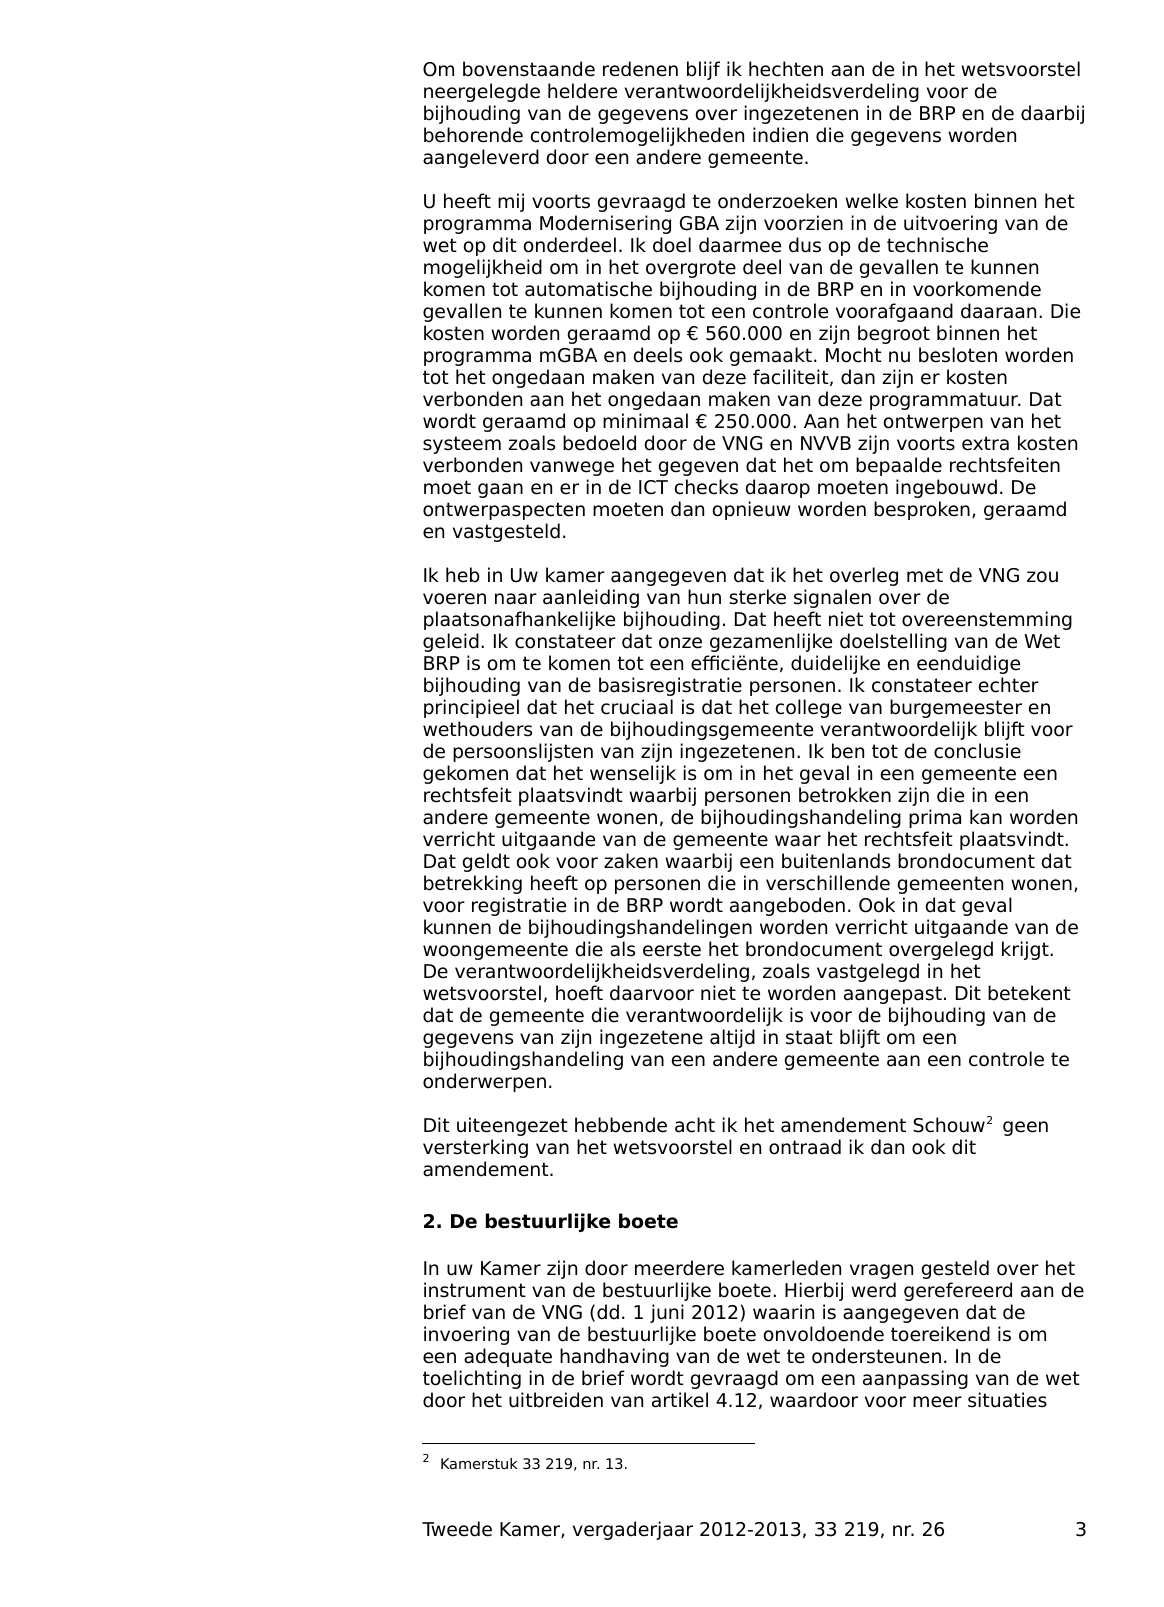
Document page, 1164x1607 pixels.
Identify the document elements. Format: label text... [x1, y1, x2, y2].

subtitle 2. De bestuurlijke boete [422, 1211, 1087, 1233]
text In uw Kamer zijn door meerdere kamerleden vragen gesteld over het instrument van de bestuurlijke boete. Hierbij werd gerefereerd aan de brief van de VNG (dd. 1 juni 2012) waarin is aangegeven dat de invoering van de bestuurlijke boete onvoldoende toereikend is om een adequate handhaving van de wet te ondersteunen. In de toelichting in de brief wordt gevraagd om een aanpassing van de wet door het uitbreiden van artikel 4.12, waardoor voor meer situaties [422, 1258, 1087, 1411]
text Kamerstuk 33 219, nr. 13. [422, 1452, 1087, 1474]
text Ik heb in Uw kamer aangegeven dat ik het overleg met de VNG zou voeren naar aanleiding van hun sterke signalen over de plaatsonafhankelijke bijhouding. Dat heeft niet tot overeenstemming geleid. Ik constateer dat onze gezamenlijke doelstelling van de Wet BRP is om te komen tot een efficiënte, duidelijke en eenduidige bijhouding van de basisregistratie personen. Ik constateer echter principieel dat het cruciaal is dat het college van burgemeester en wethouders van de bijhoudingsgemeente verantwoordelijk blijft voor de persoonslijsten van zijn ingezetenen. Ik ben tot de conclusie gekomen dat het wenselijk is om in het geval in een gemeente een rechtsfeit plaatsvindt waarbij personen betrokken zijn die in een andere gemeente wonen, de bijhoudingshandeling prima kan worden verricht uitgaande van de gemeente waar het rechtsfeit plaatsvindt. Dat geldt ook voor zaken waarbij een buitenlands brondocument dat betrekking heeft op personen die in verschillende gemeenten wonen, voor registratie in de BRP wordt aangeboden. Ook in dat geval kunnen de bijhoudingshandelingen worden verricht uitgaande van de woongemeente die als eerste het brondocument overgelegd krijgt. De verantwoordelijkheidsverdeling, zoals vastgelegd in het wetsvoorstel, hoeft daarvoor niet te worden aangepast. Dit betekent dat de gemeente die verantwoordelijk is voor de bijhouding van de gegevens van zijn ingezetene altijd in staat blijft om een bijhoudingshandeling van een andere gemeente aan een controle te onderwerpen. [422, 565, 1087, 1092]
text Dit uiteengezet hebbende acht ik het amendement Schouw geen versterking van het wetsvoorstel en ontraad ik dan ook dit amendement. [422, 1115, 1087, 1181]
text U heeft mij voorts gevraagd te onderzoeken welke kosten binnen het programma Modernisering GBA zijn voorzien in de uitvoering van de wet op dit onderdeel. Ik doel daarmee dus op de technische mogelijkheid om in het overgrote deel van de gevallen te kunnen komen tot automatische bijhouding in de BRP en in voorkomende gevallen te kunnen komen tot een controle voorafgaand daaraan. Die kosten worden geraamd op € 560.000 en zijn begroot binnen het programma mGBA en deels ook gemaakt. Mocht nu besloten worden tot het ongedaan maken van deze faciliteit, dan zijn er kosten verbonden aan het ongedaan maken van deze programmatuur. Dat wordt geraamd op minimaal € 250.000. Aan het ontwerpen van het systeem zoals bedoeld door de VNG en NVVB zijn voorts extra kosten verbonden vanwege het gegeven dat het om bepaalde rechtsfeiten moet gaan en er in de ICT checks daarop moeten ingebouwd. De ontwerpaspecten moeten dan opnieuw worden besproken, geraamd en vastgesteld. [422, 191, 1087, 543]
text Om bovenstaande redenen blijf ik hechten aan de in het wetsvoorstel neergelegde heldere verantwoordelijkheidsverdeling voor de bijhouding van de gegevens over ingezetenen in de BRP en de daarbij behorende controlemogelijkheden indien die gegevens worden aangeleverd door een andere gemeente. [422, 59, 1087, 169]
